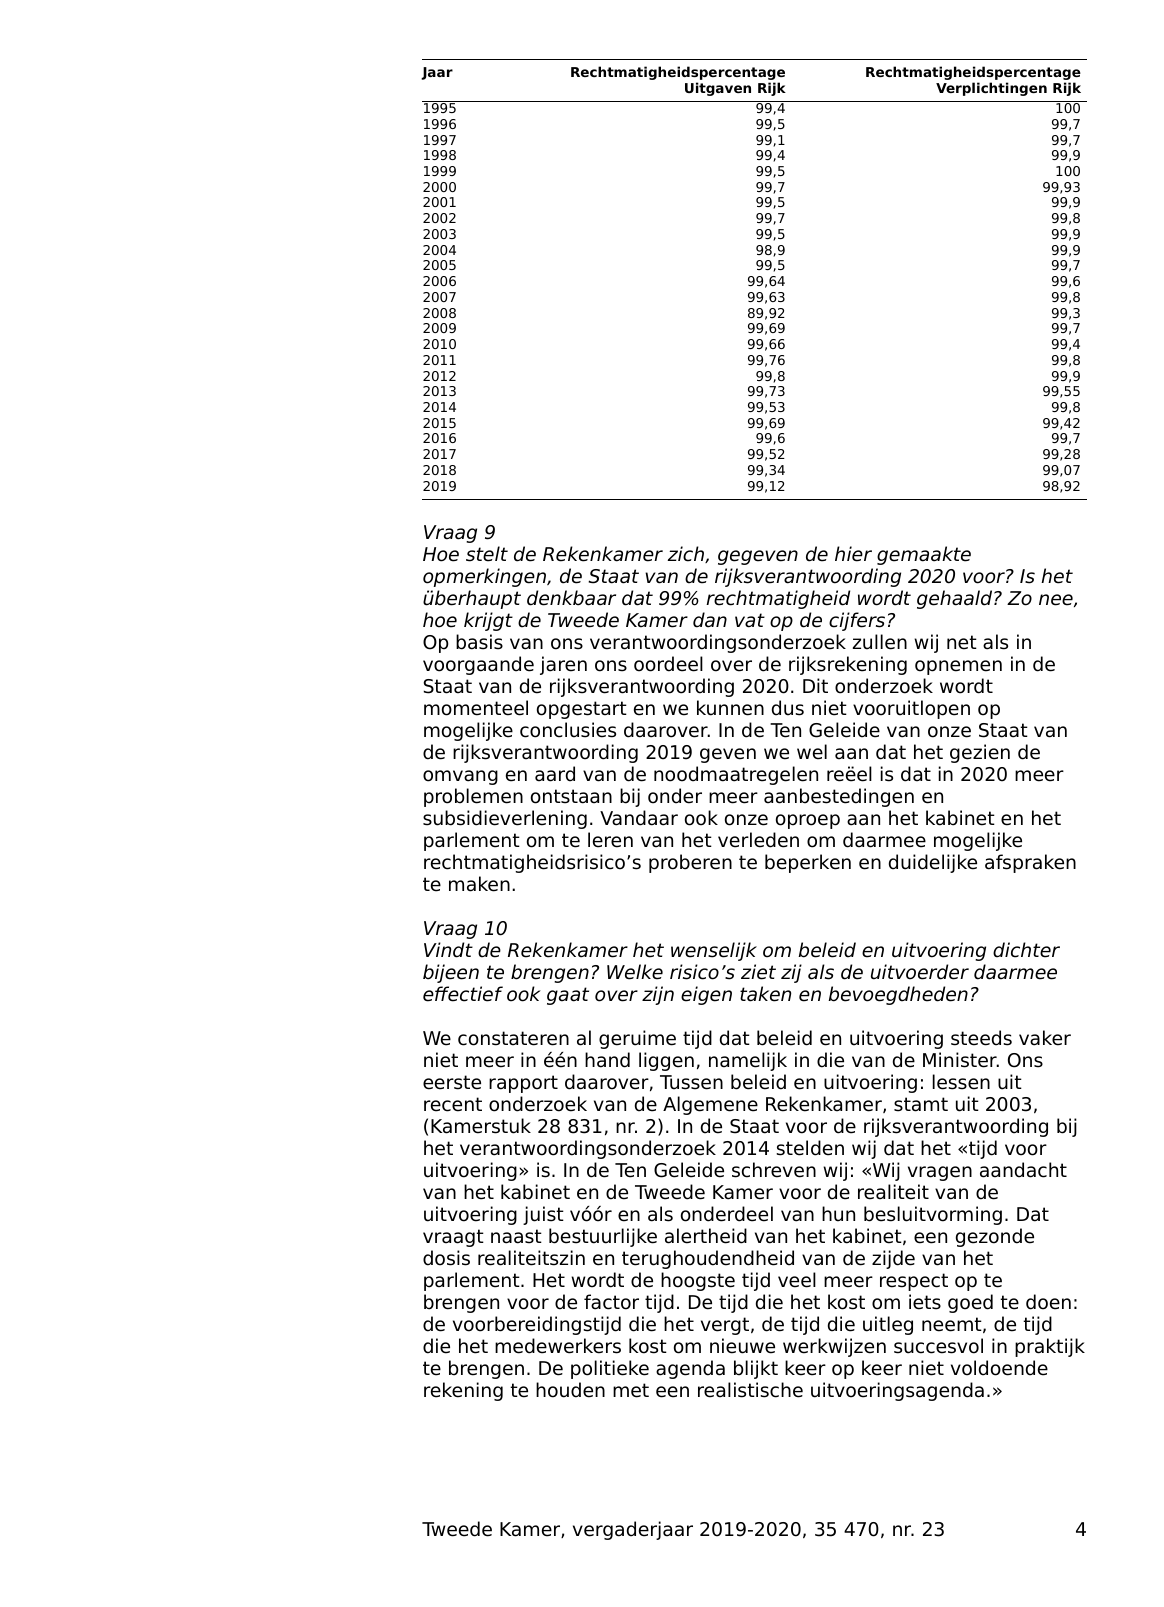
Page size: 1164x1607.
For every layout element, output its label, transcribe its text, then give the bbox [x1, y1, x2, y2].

table_cell 99,76 [496, 353, 791, 368]
table_cell 2016 [422, 431, 496, 447]
table_cell 100 [791, 102, 1087, 117]
table_cell 1999 [422, 164, 496, 179]
table_cell 98,9 [496, 243, 791, 258]
table_cell 99,6 [496, 431, 791, 447]
table_cell 99,7 [791, 258, 1087, 274]
table_cell 99,66 [496, 337, 791, 353]
table_cell 99,52 [496, 447, 791, 463]
table_cell 99,8 [791, 290, 1087, 305]
table_cell 99,5 [496, 258, 791, 274]
table_cell 2012 [422, 368, 496, 384]
table_cell 99,4 [496, 148, 791, 164]
table_header Rechtmatigheidspercentage Verplichtingen Rijk [791, 60, 1087, 101]
table_cell 98,92 [791, 479, 1087, 499]
text Hoe stelt de Rekenkamer zich, gegeven de hier gemaakte opmerkingen, de Staat van de rijksverantwoording 2020 voor? Is het überhaupt denkbaar dat 99% rechtmatigheid wordt gehaald? Zo nee, hoe krijgt de Tweede Kamer dan vat op de cijfers? [422, 544, 1087, 632]
table_cell 99,9 [791, 195, 1087, 211]
text Vindt de Rekenkamer het wenselijk om beleid en uitvoering dichter bijeen te brengen? Welke risico’s ziet zij als de uitvoerder daarmee effectief ook gaat over zijn eigen taken en bevoegdheden? [422, 940, 1087, 1006]
table_cell 99,7 [791, 117, 1087, 132]
text Vraag 10 [422, 918, 1087, 940]
table_cell 99,8 [791, 353, 1087, 368]
table_cell 99,4 [791, 337, 1087, 353]
table_cell 99,42 [791, 416, 1087, 431]
table_header Rechtmatigheidspercentage Uitgaven Rijk [496, 60, 791, 101]
table_cell 2009 [422, 321, 496, 337]
table_cell 99,7 [791, 133, 1087, 148]
table_cell 99,12 [496, 479, 791, 499]
table_cell 99,7 [791, 321, 1087, 337]
table_cell 2019 [422, 479, 496, 499]
text We constateren al geruime tijd dat beleid en uitvoering steeds vaker niet meer in één hand liggen, namelijk in die van de Minister. Ons eerste rapport daarover, Tussen beleid en uitvoering: lessen uit recent onderzoek van de Algemene Rekenkamer, stamt uit 2003, (Kamerstuk 28 831, nr. 2). In de Staat voor de rijksverantwoording bij het verantwoordingsonderzoek 2014 stelden wij dat het «tijd voor uitvoering» is. In de Ten Geleide schreven wij: «Wij vragen aandacht van het kabinet en de Tweede Kamer voor de realiteit van de uitvoering juist vóór en als onderdeel van hun besluitvorming. Dat vraagt naast bestuurlijke alertheid van het kabinet, een gezonde dosis realiteitszin en terughoudendheid van de zijde van het parlement. Het wordt de hoogste tijd veel meer respect op te brengen voor de factor tijd. De tijd die het kost om iets goed te doen: de voorbereidingstijd die het vergt, de tijd die uitleg neemt, de tijd die het medewerkers kost om nieuwe werkwijzen succesvol in praktijk te brengen. De politieke agenda blijkt keer op keer niet voldoende rekening te houden met een realistische uitvoeringsagenda.» [422, 1028, 1087, 1402]
table_cell 2005 [422, 258, 496, 274]
table_cell 1996 [422, 117, 496, 132]
table_cell 99,6 [791, 274, 1087, 290]
table_cell 2013 [422, 384, 496, 400]
table_cell 99,28 [791, 447, 1087, 463]
table_cell 99,9 [791, 368, 1087, 384]
table_cell 99,5 [496, 164, 791, 179]
table_cell 99,7 [791, 431, 1087, 447]
table_cell 100 [791, 164, 1087, 179]
table_cell 2000 [422, 180, 496, 195]
table_cell 99,3 [791, 305, 1087, 321]
table_cell 99,55 [791, 384, 1087, 400]
table_cell 1995 [422, 102, 496, 117]
table_cell 2007 [422, 290, 496, 305]
table_cell 99,7 [496, 211, 791, 227]
table_cell 99,69 [496, 416, 791, 431]
table_cell 99,1 [496, 133, 791, 148]
table_cell 99,63 [496, 290, 791, 305]
table_cell 99,5 [496, 117, 791, 132]
text Op basis van ons verantwoordingsonderzoek zullen wij net als in voorgaande jaren ons oordeel over de rijksrekening opnemen in de Staat van de rijksverantwoording 2020. Dit onderzoek wordt momenteel opgestart en we kunnen dus niet vooruitlopen op mogelijke conclusies daarover. In de Ten Geleide van onze Staat van de rijksverantwoording 2019 geven we wel aan dat het gezien de omvang en aard van de noodmaatregelen reëel is dat in 2020 meer problemen ontstaan bij onder meer aanbestedingen en subsidieverlening. Vandaar ook onze oproep aan het kabinet en het parlement om te leren van het verleden om daarmee mogelijke rechtmatigheidsrisico’s proberen te beperken en duidelijke afspraken te maken. [422, 632, 1087, 896]
table_cell 2002 [422, 211, 496, 227]
table_cell 99,53 [496, 400, 791, 416]
table_header Jaar [422, 60, 496, 101]
table_cell 99,9 [791, 243, 1087, 258]
table_cell 2001 [422, 195, 496, 211]
table_cell 2018 [422, 463, 496, 478]
table_cell 2008 [422, 305, 496, 321]
table_cell 99,5 [496, 195, 791, 211]
table_cell 99,5 [496, 227, 791, 242]
table_cell 99,93 [791, 180, 1087, 195]
table_cell 99,8 [791, 400, 1087, 416]
table_cell 89,92 [496, 305, 791, 321]
table_cell 99,4 [496, 102, 791, 117]
table_cell 2011 [422, 353, 496, 368]
table_cell 99,07 [791, 463, 1087, 478]
table_cell 2010 [422, 337, 496, 353]
table_cell 99,34 [496, 463, 791, 478]
table_cell 1997 [422, 133, 496, 148]
table_cell 2003 [422, 227, 496, 242]
table_cell 99,8 [791, 211, 1087, 227]
table_cell 99,69 [496, 321, 791, 337]
table_cell 99,9 [791, 148, 1087, 164]
table_cell 2015 [422, 416, 496, 431]
table_cell 99,8 [496, 368, 791, 384]
table_cell 1998 [422, 148, 496, 164]
table_cell 99,7 [496, 180, 791, 195]
table_cell 99,9 [791, 227, 1087, 242]
table_cell 2004 [422, 243, 496, 258]
table_cell 99,73 [496, 384, 791, 400]
table_cell 2017 [422, 447, 496, 463]
table_cell 2006 [422, 274, 496, 290]
table_cell 2014 [422, 400, 496, 416]
text Vraag 9 [422, 522, 1087, 544]
table_cell 99,64 [496, 274, 791, 290]
